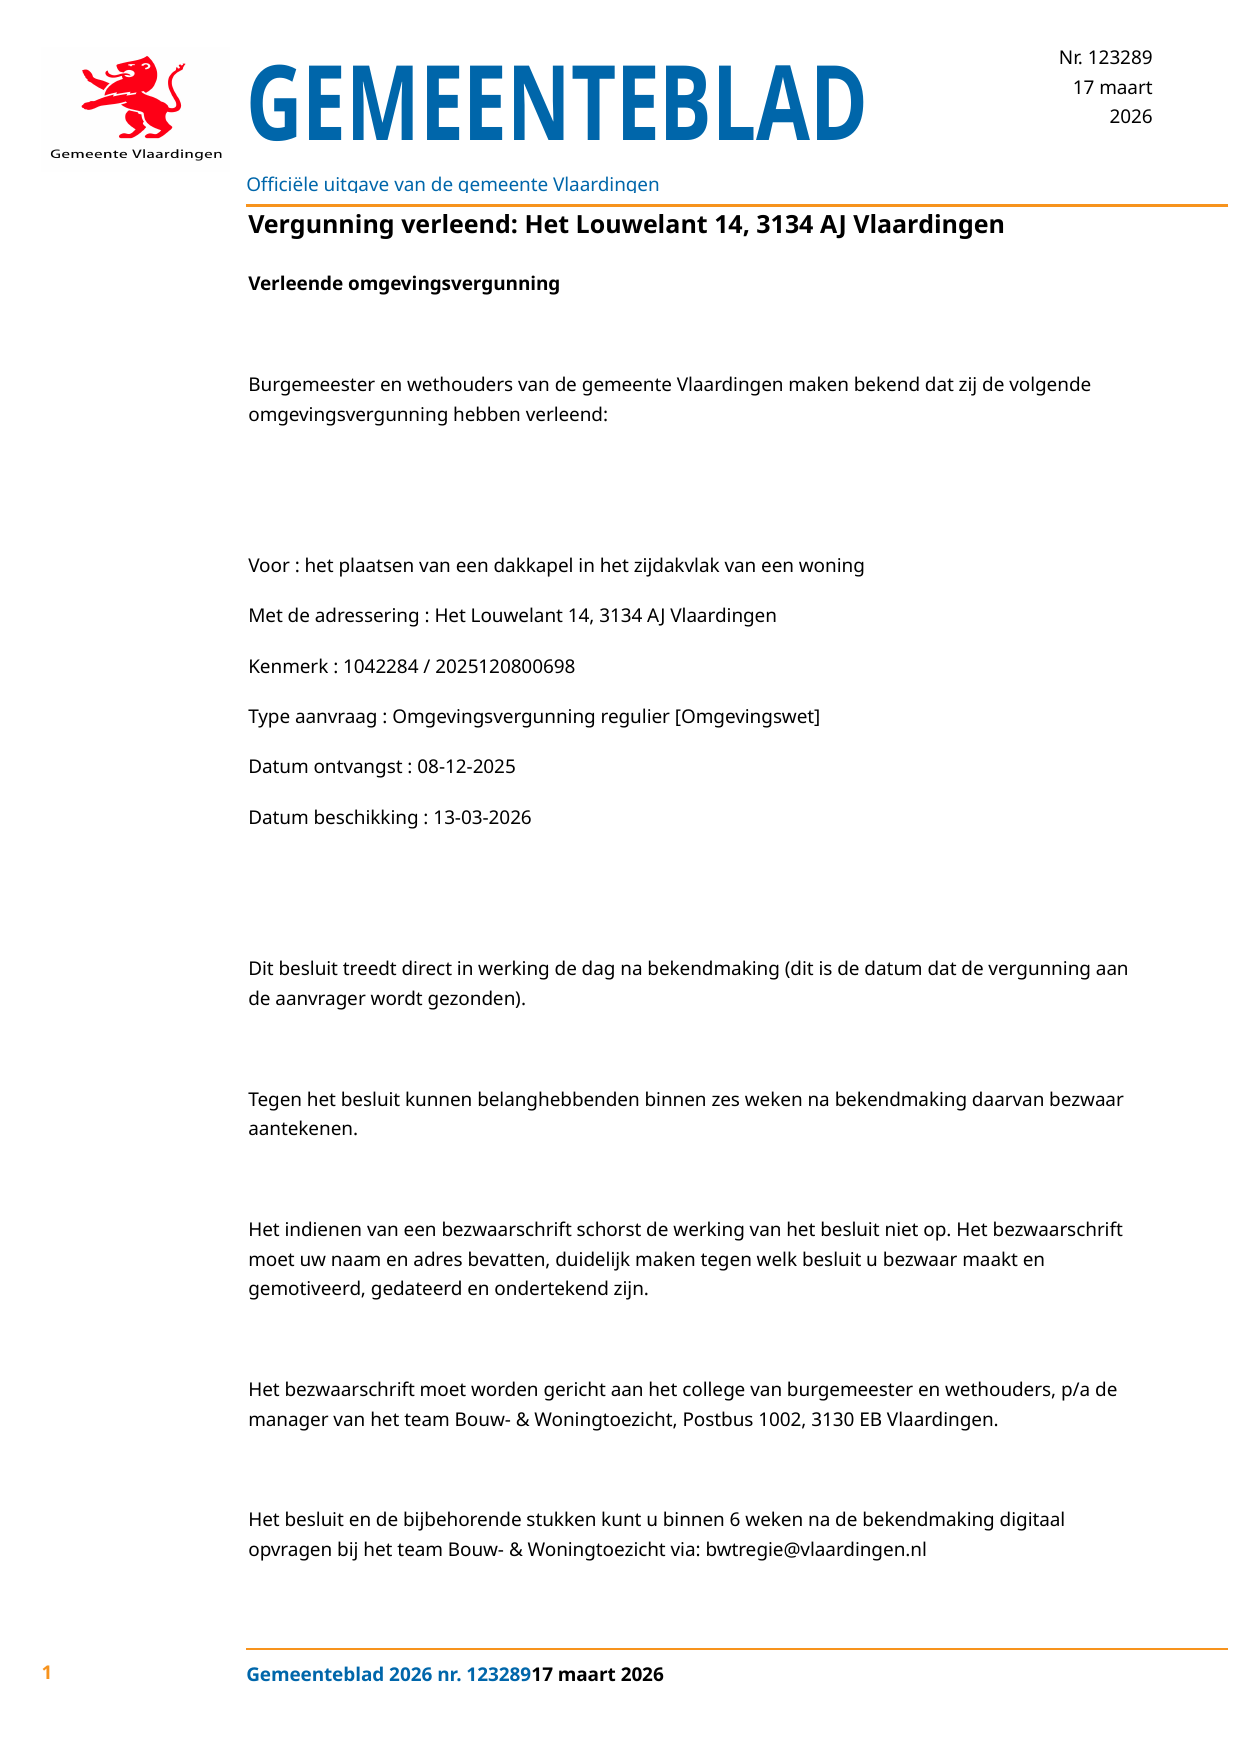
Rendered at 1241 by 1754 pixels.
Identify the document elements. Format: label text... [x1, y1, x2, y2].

text Burgemeester en wethouders van de gemeente Vlaardingen maken bekend dat zij de volgende omgevingsvergunning hebben verleend: [248, 371, 1152, 426]
text Kenmerk : 1042284 / 2025120800698 [248, 653, 1152, 678]
text Met de adressering : Het Louwelant 14, 3134 AJ Vlaardingen [248, 602, 1152, 628]
text Datum beschikking : 13-03-2026 [248, 804, 1152, 830]
picture [41, 47, 231, 172]
text Verleende omgevingsvergunning [248, 270, 1152, 296]
text Voor : het plaatsen van een dakkapel in het zijdakvlak van een woning [248, 552, 1152, 578]
text Het bezwaarschrift moet worden gericht aan het college van burgemeester en wethouders, p/a de manager van het team Bouw- & Woningtoezicht, Postbus 1002, 3130 EB Vlaardingen. [248, 1376, 1152, 1431]
text Datum ontvangst : 08-12-2025 [248, 754, 1152, 779]
text Het besluit en de bijbehorende stukken kunt u binnen 6 weken na de bekendmaking digitaal opvragen bij het team Bouw- & Woningtoezicht via: bwtregie@vlaardingen.nl [248, 1507, 1152, 1562]
text Tegen het besluit kunnen belanghebbenden binnen zes weken na bekendmaking daarvan bezwaar aantekenen. [248, 1086, 1152, 1141]
text Type aanvraag : Omgevingsvergunning regulier [Omgevingswet] [248, 703, 1152, 729]
text Vergunning verleend: Het Louwelant 14, 3134 AJ Vlaardingen [248, 207, 1152, 241]
text Dit besluit treedt direct in werking de dag na bekendmaking (dit is de datum dat de vergunning aan de aanvrager wordt gezonden). [248, 955, 1152, 1011]
text Het indienen van een bezwaarschrift schorst de werking van het besluit niet op. Het bezwaarschrift moet uw naam en adres bevatten, duidelijk maken tegen welk besluit u bezwaar maakt en gemotiveerd, gedateerd en ondertekend zijn. [248, 1216, 1152, 1301]
